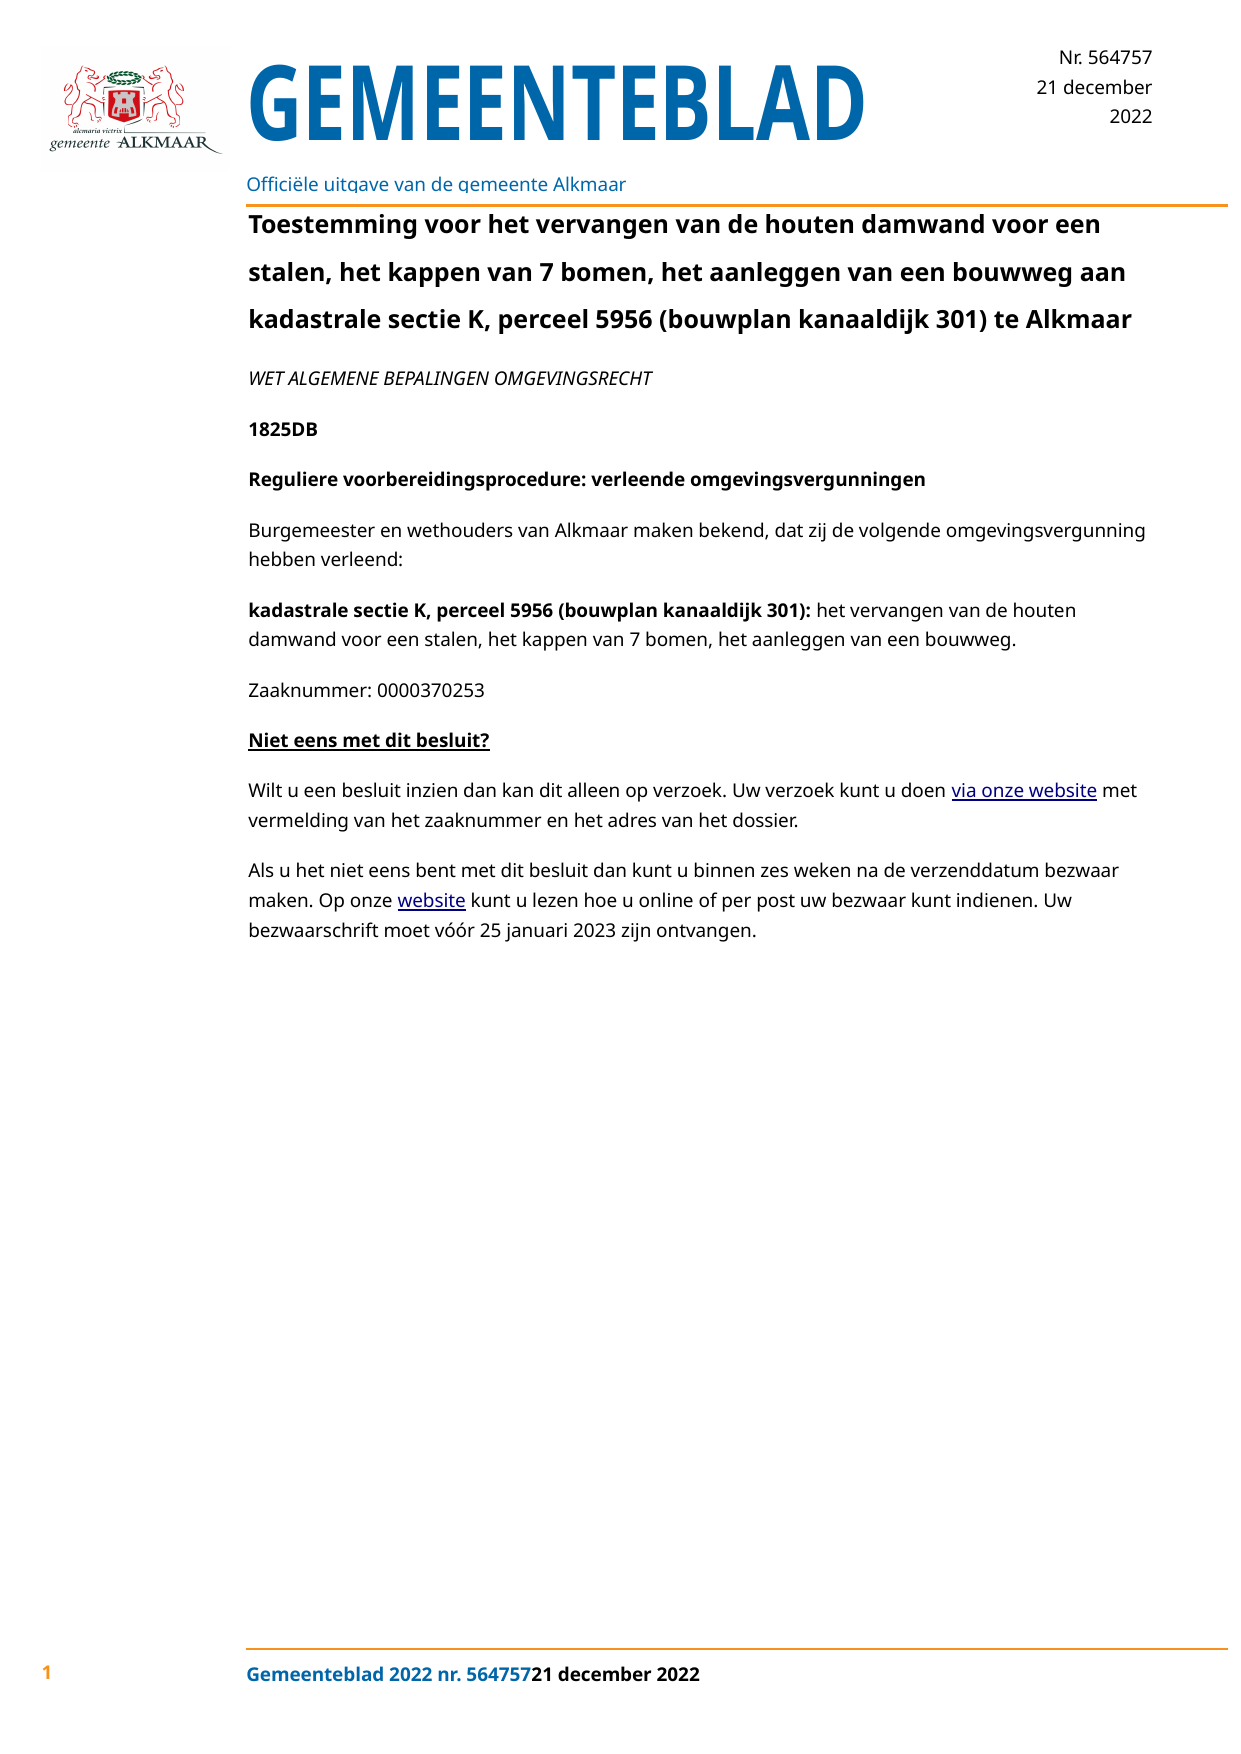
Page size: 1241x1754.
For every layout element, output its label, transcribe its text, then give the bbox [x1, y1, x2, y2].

text WET ALGEMENE BEPALINGEN OMGEVINGSRECHT [248, 366, 1152, 391]
picture [41, 47, 231, 172]
text Niet eens met dit besluit? [248, 727, 1152, 753]
text Wilt u een besluit inzien dan kan dit alleen op verzoek. Uw verzoek kunt u doen via onze website met vermelding van het zaaknummer en het adres van het dossier. [248, 778, 1152, 833]
text 1825DB [248, 416, 1152, 442]
text Zaaknummer: 0000370253 [248, 677, 1152, 702]
text Reguliere voorbereidingsprocedure: verleende omgevingsvergunningen [248, 466, 1152, 492]
text Burgemeester en wethouders van Alkmaar maken bekend, dat zij de volgende omgevingsvergunning hebben verleend: [248, 517, 1152, 572]
text Toestemming voor het vervangen van de houten damwand voor een stalen, het kappen van 7 bomen, het aanleggen van een bouwweg aan kadastrale sectie K, perceel 5956 (bouwplan kanaaldijk 301) te Alkmaar [248, 207, 1152, 336]
text kadastrale sectie K, perceel 5956 (bouwplan kanaaldijk 301): het vervangen van de houten damwand voor een stalen, het kappen van 7 bomen, het aanleggen van een bouwweg. [248, 597, 1152, 652]
text Als u het niet eens bent met dit besluit dan kunt u binnen zes weken na de verzenddatum bezwaar maken. Op onze website kunt u lezen hoe u online of per post uw bezwaar kunt indienen. Uw bezwaarschrift moet vóór 25 januari 2023 zijn ontvangen. [248, 858, 1152, 942]
